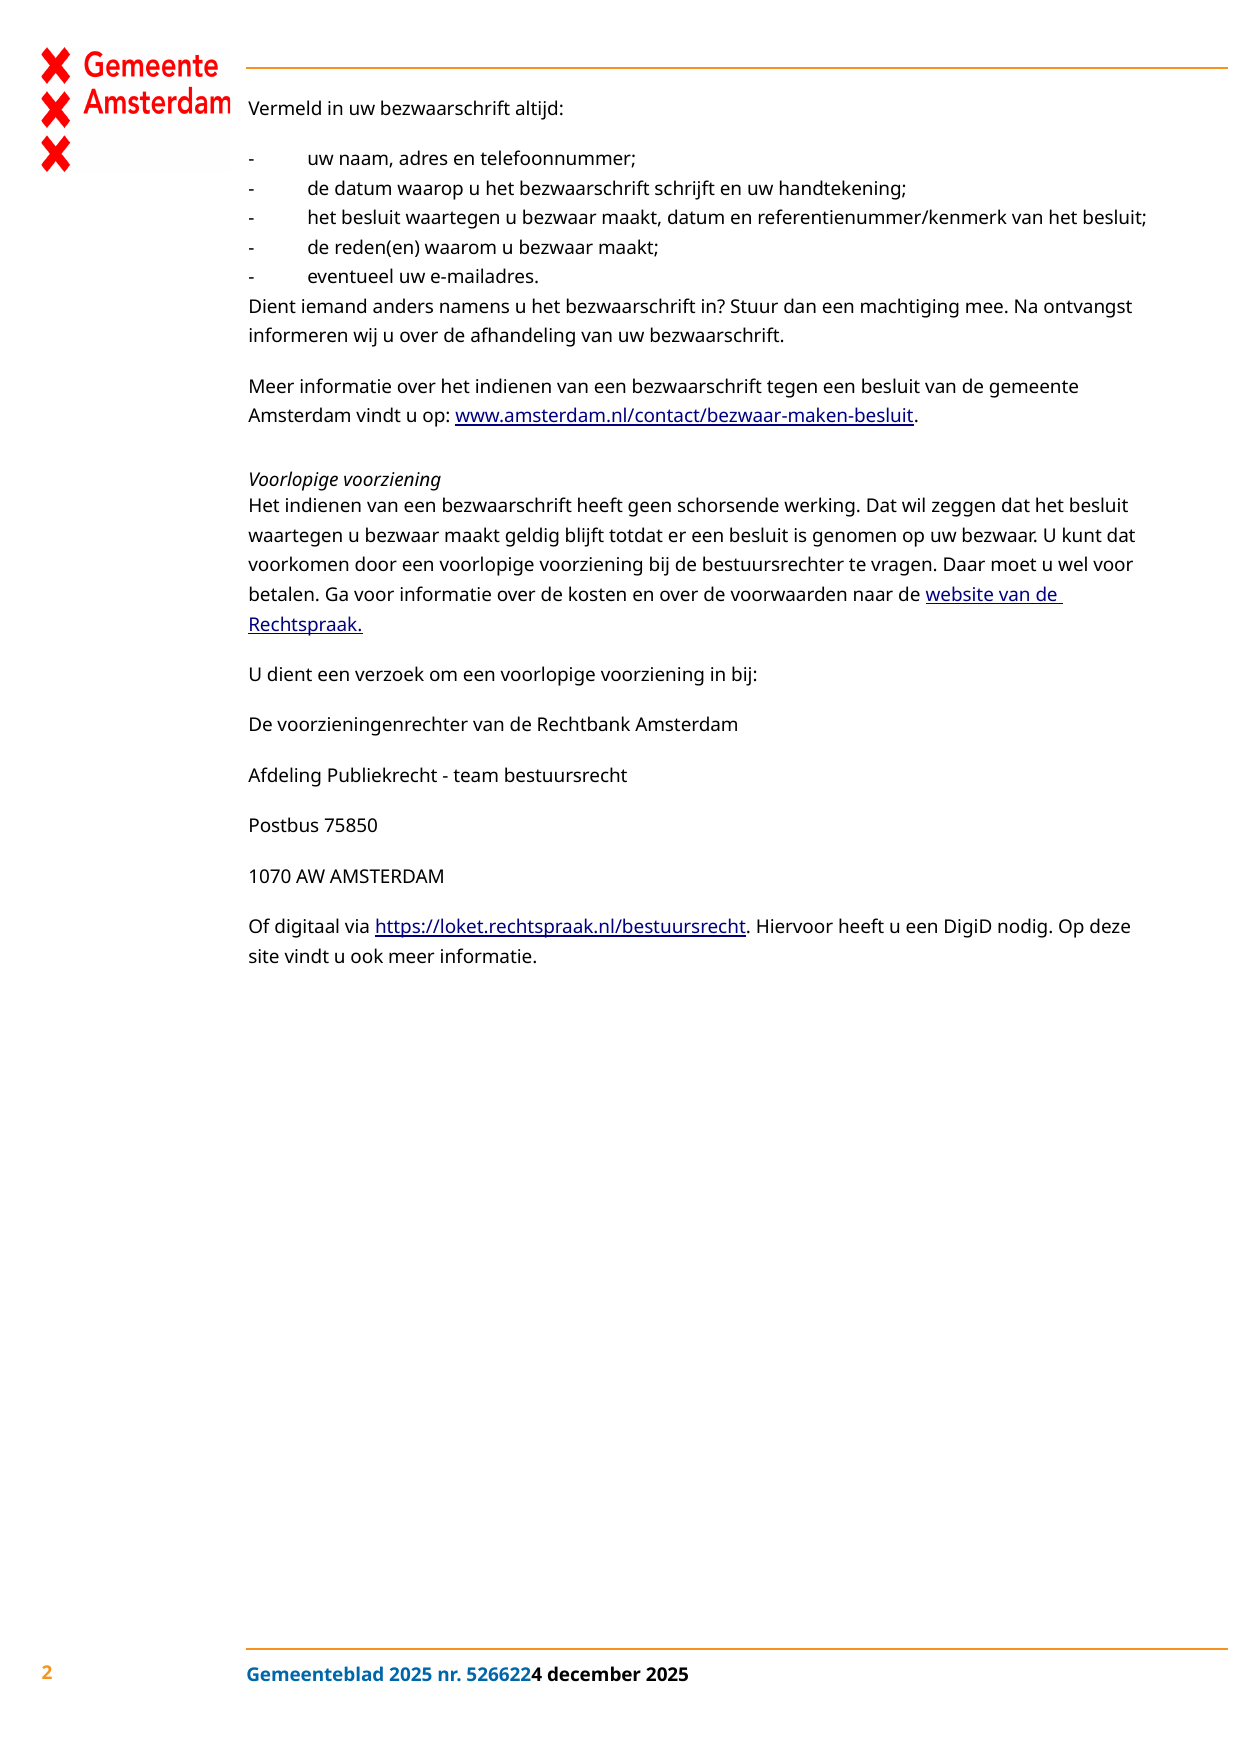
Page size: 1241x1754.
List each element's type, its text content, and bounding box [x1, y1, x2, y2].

text Afdeling Publiekrecht - team bestuursrecht [248, 762, 1152, 788]
text Postbus 75850 [248, 812, 1152, 838]
text Vermeld in uw bezwaarschrift altijd: [248, 95, 1152, 121]
text Dient iemand anders namens u het bezwaarschrift in? Stuur dan een machtiging mee. Na ontvangst informeren wij u over de afhandeling van uw bezwaarschrift. [248, 293, 1152, 348]
picture [41, 47, 231, 172]
text 1070 AW AMSTERDAM [248, 863, 1152, 888]
list de datum waarop u het bezwaarschrift schrijft en uw handtekening; [248, 175, 1152, 201]
list de reden(en) waarom u bezwaar maakt; [248, 234, 1152, 260]
text U dient een verzoek om een voorlopige voorziening in bij: [248, 661, 1152, 687]
list eventueel uw e-mailadres. [248, 263, 1152, 289]
text Meer informatie over het indienen van een bezwaarschrift tegen een besluit van de gemeente Amsterdam vindt u op: www.amsterdam.nl/contact/bezwaar-maken-besluit. [248, 373, 1152, 428]
text Het indienen van een bezwaarschrift heeft geen schorsende werking. Dat wil zeggen dat het besluit waartegen u bezwaar maakt geldig blijft totdat er een besluit is genomen op uw bezwaar. U kunt dat voorkomen door een voorlopige voorziening bij de bestuursrechter te vragen. Daar moet u wel voor betalen. Ga voor informatie over de kosten en over de voorwaarden naar de website van de Rechtspraak. [248, 492, 1152, 636]
text Voorlopige voorziening [248, 467, 1152, 492]
text De voorzieningenrechter van de Rechtbank Amsterdam [248, 712, 1152, 737]
list het besluit waartegen u bezwaar maakt, datum en referentienummer/kenmerk van het besluit; [248, 204, 1152, 230]
text Of digitaal via https://loket.rechtspraak.nl/bestuursrecht. Hiervoor heeft u een DigiD nodig. Op deze site vindt u ook meer informatie. [248, 913, 1152, 968]
list uw naam, adres en telefoonnummer; [248, 145, 1152, 171]
